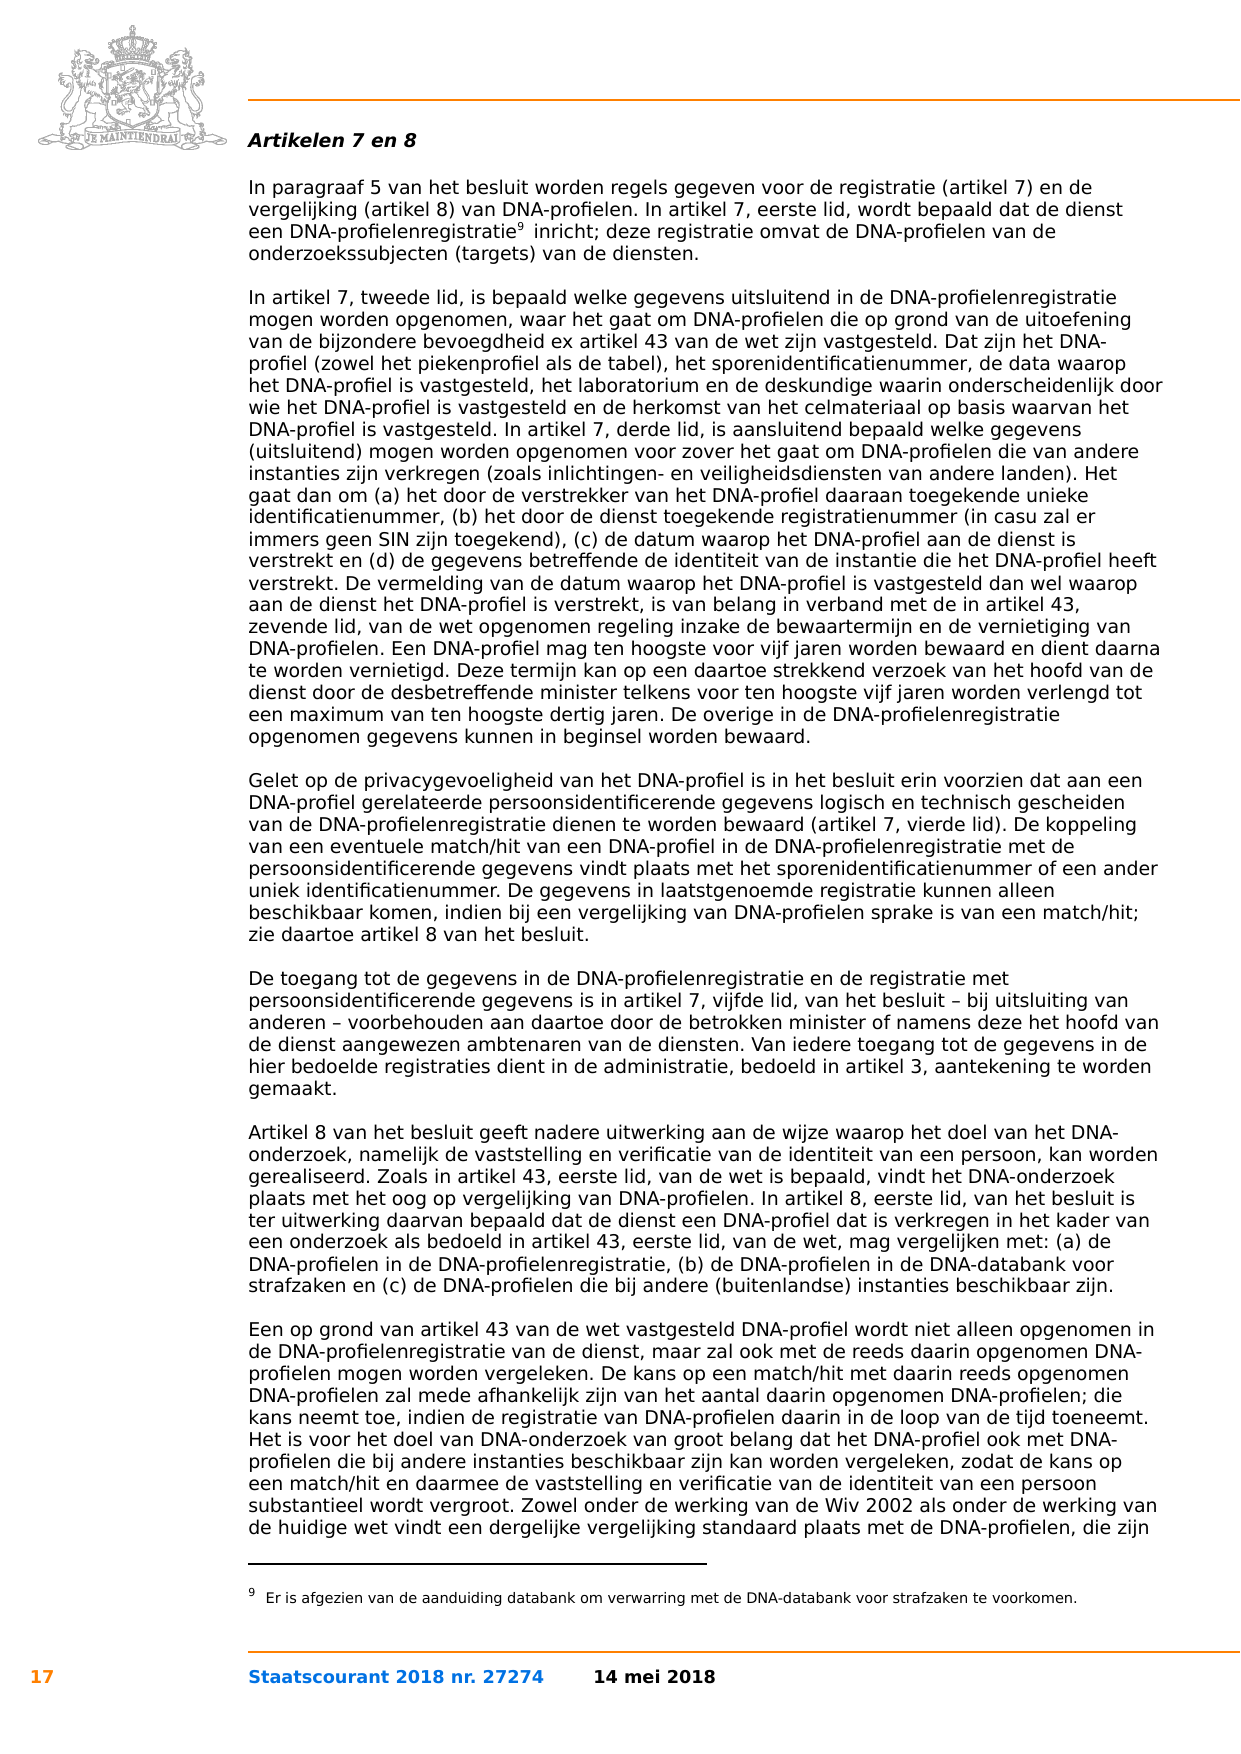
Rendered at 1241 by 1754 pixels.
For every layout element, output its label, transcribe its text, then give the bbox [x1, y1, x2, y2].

picture [38, 25, 227, 150]
text Er is afgezien van de aanduiding databank om verwarring met de DNA-databank voor strafzaken te voorkomen. [248, 1586, 1163, 1608]
text Artikel 8 van het besluit geeft nadere uitwerking aan de wijze waarop het doel van het DNA-onderzoek, namelijk de vaststelling en verificatie van de identiteit van een persoon, kan worden gerealiseerd. Zoals in artikel 43, eerste lid, van de wet is bepaald, vindt het DNA-onderzoek plaats met het oog op vergelijking van DNA-profielen. In artikel 8, eerste lid, van het besluit is ter uitwerking daarvan bepaald dat de dienst een DNA-profiel dat is verkregen in het kader van een onderzoek als bedoeld in artikel 43, eerste lid, van de wet, mag vergelijken met: (a) de DNA-profielen in de DNA-profielenregistratie, (b) de DNA-profielen in de DNA-databank voor strafzaken en (c) de DNA-profielen die bij andere (buitenlandse) instanties beschikbaar zijn. [248, 1122, 1163, 1297]
subtitle Artikelen 7 en 8 [248, 130, 1163, 152]
text In paragraaf 5 van het besluit worden regels gegeven voor de registratie (artikel 7) en de vergelijking (artikel 8) van DNA-profielen. In artikel 7, eerste lid, wordt bepaald dat de dienst een DNA-profielenregistratie inricht; deze registratie omvat de DNA-profielen van de onderzoekssubjecten (targets) van de diensten. [248, 177, 1163, 265]
text Gelet op de privacygevoeligheid van het DNA-profiel is in het besluit erin voorzien dat aan een DNA-profiel gerelateerde persoonsidentificerende gegevens logisch en technisch gescheiden van de DNA-profielenregistratie dienen te worden bewaard (artikel 7, vierde lid). De koppeling van een eventuele match/hit van een DNA-profiel in de DNA-profielenregistratie met de persoonsidentificerende gegevens vindt plaats met het sporenidentificatienummer of een ander uniek identificatienummer. De gegevens in laatstgenoemde registratie kunnen alleen beschikbaar komen, indien bij een vergelijking van DNA-profielen sprake is van een match/hit; zie daartoe artikel 8 van het besluit. [248, 770, 1163, 946]
text In artikel 7, tweede lid, is bepaald welke gegevens uitsluitend in de DNA-profielenregistratie mogen worden opgenomen, waar het gaat om DNA-profielen die op grond van de uitoefening van de bijzondere bevoegdheid ex artikel 43 van de wet zijn vastgesteld. Dat zijn het DNA-profiel (zowel het piekenprofiel als de tabel), het sporenidentificatienummer, de data waarop het DNA-profiel is vastgesteld, het laboratorium en de deskundige waarin onderscheidenlijk door wie het DNA-profiel is vastgesteld en de herkomst van het celmateriaal op basis waarvan het DNA-profiel is vastgesteld. In artikel 7, derde lid, is aansluitend bepaald welke gegevens (uitsluitend) mogen worden opgenomen voor zover het gaat om DNA-profielen die van andere instanties zijn verkregen (zoals inlichtingen- en veiligheidsdiensten van andere landen). Het gaat dan om (a) het door de verstrekker van het DNA-profiel daaraan toegekende unieke identificatienummer, (b) het door de dienst toegekende registratienummer (in casu zal er immers geen SIN zijn toegekend), (c) de datum waarop het DNA-profiel aan de dienst is verstrekt en (d) de gegevens betreffende de identiteit van de instantie die het DNA-profiel heeft verstrekt. De vermelding van de datum waarop het DNA-profiel is vastgesteld dan wel waarop aan de dienst het DNA-profiel is verstrekt, is van belang in verband met de in artikel 43, zevende lid, van de wet opgenomen regeling inzake de bewaartermijn en de vernietiging van DNA-profielen. Een DNA-profiel mag ten hoogste voor vijf jaren worden bewaard en dient daarna te worden vernietigd. Deze termijn kan op een daartoe strekkend verzoek van het hoofd van de dienst door de desbetreffende minister telkens voor ten hoogste vijf jaren worden verlengd tot een maximum van ten hoogste dertig jaren. De overige in de DNA-profielenregistratie opgenomen gegevens kunnen in beginsel worden bewaard. [248, 287, 1163, 748]
text Een op grond van artikel 43 van de wet vastgesteld DNA-profiel wordt niet alleen opgenomen in de DNA-profielenregistratie van de dienst, maar zal ook met de reeds daarin opgenomen DNA-profielen mogen worden vergeleken. De kans op een match/hit met daarin reeds opgenomen DNA-profielen zal mede afhankelijk zijn van het aantal daarin opgenomen DNA-profielen; die kans neemt toe, indien de registratie van DNA-profielen daarin in de loop van de tijd toeneemt. Het is voor het doel van DNA-onderzoek van groot belang dat het DNA-profiel ook met DNA-profielen die bij andere instanties beschikbaar zijn kan worden vergeleken, zodat de kans op een match/hit en daarmee de vaststelling en verificatie van de identiteit van een persoon substantieel wordt vergroot. Zowel onder de werking van de Wiv 2002 als onder de werking van de huidige wet vindt een dergelijke vergelijking standaard plaats met de DNA-profielen, die zijn [248, 1319, 1163, 1539]
text De toegang tot de gegevens in de DNA-profielenregistratie en de registratie met persoonsidentificerende gegevens is in artikel 7, vijfde lid, van het besluit – bij uitsluiting van anderen – voorbehouden aan daartoe door de betrokken minister of namens deze het hoofd van de dienst aangewezen ambtenaren van de diensten. Van iedere toegang tot de gegevens in de hier bedoelde registraties dient in de administratie, bedoeld in artikel 3, aantekening te worden gemaakt. [248, 968, 1163, 1100]
